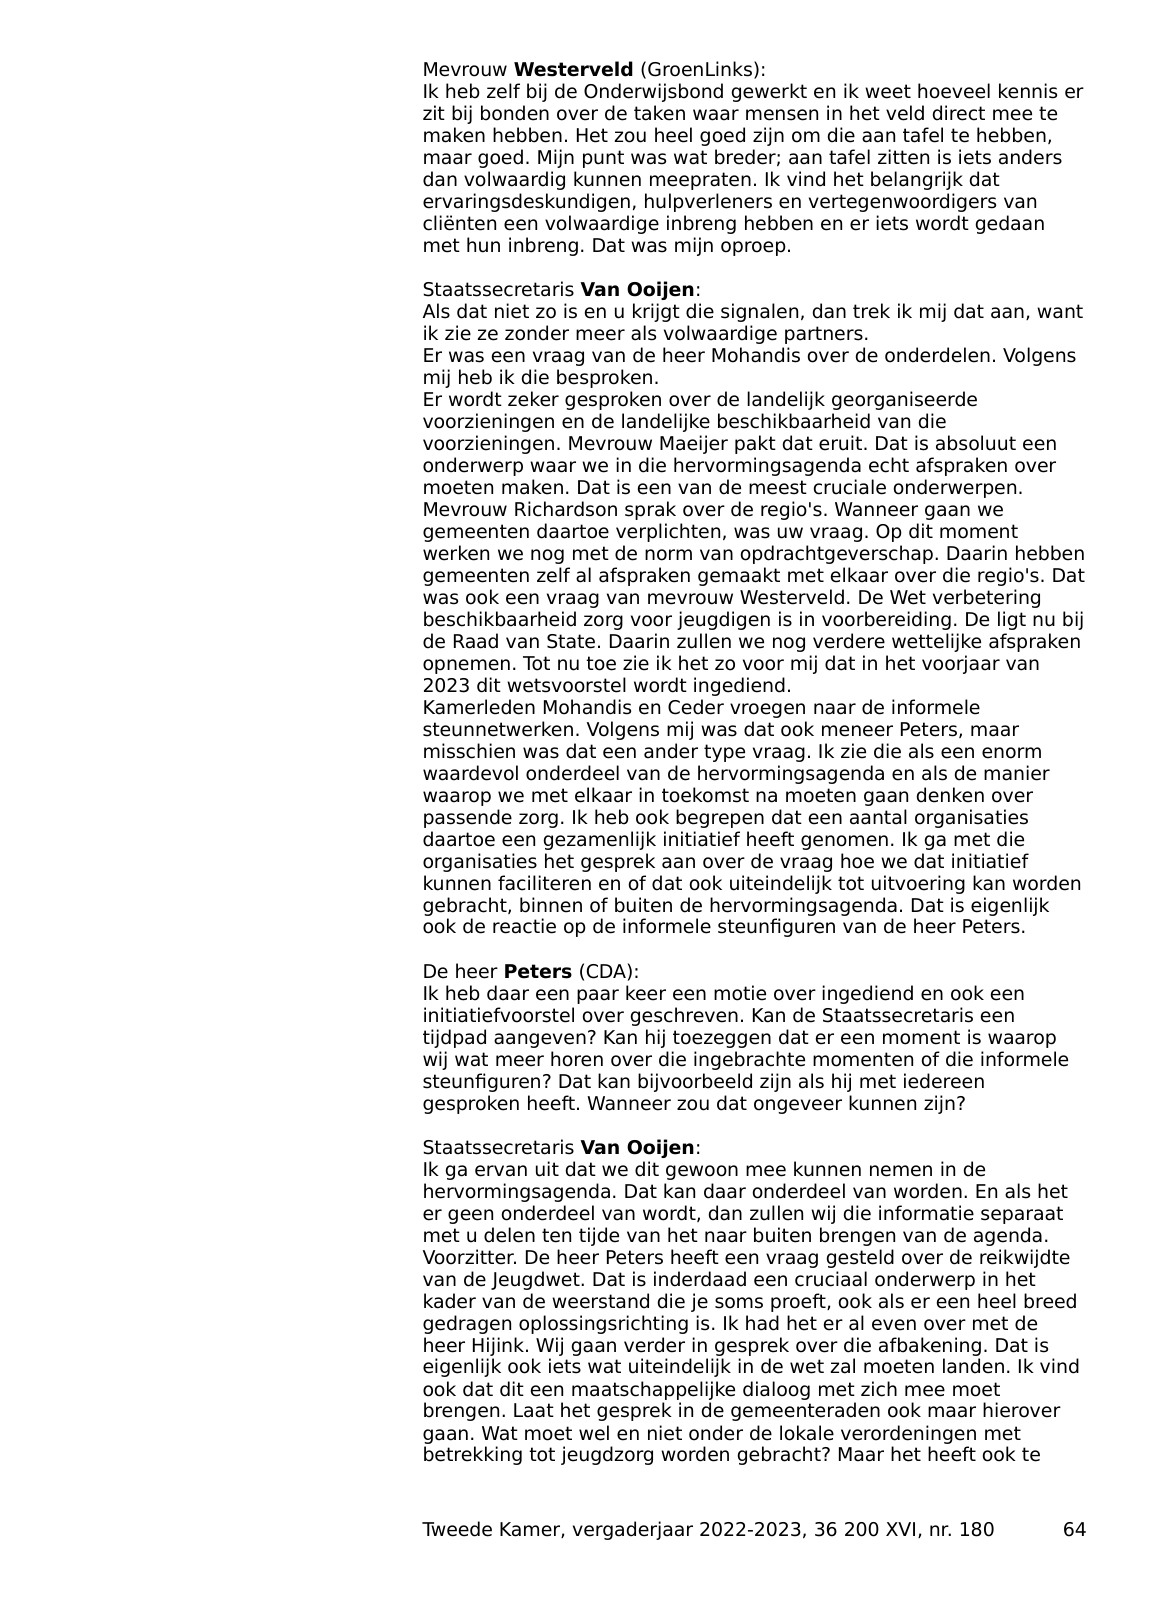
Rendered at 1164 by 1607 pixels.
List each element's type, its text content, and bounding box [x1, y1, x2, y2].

text Staatssecretaris Van Ooijen: [422, 279, 1087, 301]
text Kamerleden Mohandis en Ceder vroegen naar de informele steunnetwerken. Volgens mij was dat ook meneer Peters, maar misschien was dat een ander type vraag. Ik zie die als een enorm waardevol onderdeel van de hervormingsagenda en als de manier waarop we met elkaar in toekomst na moeten gaan denken over passende zorg. Ik heb ook begrepen dat een aantal organisaties daartoe een gezamenlijk initiatief heeft genomen. Ik ga met die organisaties het gesprek aan over de vraag hoe we dat initiatief kunnen faciliteren en of dat ook uiteindelijk tot uitvoering kan worden gebracht, binnen of buiten de hervormingsagenda. Dat is eigenlijk ook de reactie op de informele steunfiguren van de heer Peters. [422, 697, 1087, 938]
text Ik heb daar een paar keer een motie over ingediend en ook een initiatiefvoorstel over geschreven. Kan de Staatssecretaris een tijdpad aangeven? Kan hij toezeggen dat er een moment is waarop wij wat meer horen over die ingebrachte momenten of die informele steunfiguren? Dat kan bijvoorbeeld zijn als hij met iedereen gesproken heeft. Wanneer zou dat ongeveer kunnen zijn? [422, 983, 1087, 1114]
text Er wordt zeker gesproken over de landelijk georganiseerde voorzieningen en de landelijke beschikbaarheid van die voorzieningen. Mevrouw Maeijer pakt dat eruit. Dat is absoluut een onderwerp waar we in die hervormingsagenda echt afspraken over moeten maken. Dat is een van de meest cruciale onderwerpen. [422, 389, 1087, 499]
text Ik heb zelf bij de Onderwijsbond gewerkt en ik weet hoeveel kennis er zit bij bonden over de taken waar mensen in het veld direct mee te maken hebben. Het zou heel goed zijn om die aan tafel te hebben, maar goed. Mijn punt was wat breder; aan tafel zitten is iets anders dan volwaardig kunnen meepraten. Ik vind het belangrijk dat ervaringsdeskundigen, hulpverleners en vertegenwoordigers van cliënten een volwaardige inbreng hebben en er iets wordt gedaan met hun inbreng. Dat was mijn oproep. [422, 81, 1087, 257]
text Voorzitter. De heer Peters heeft een vraag gesteld over de reikwijdte van de Jeugdwet. Dat is inderdaad een cruciaal onderwerp in het kader van de weerstand die je soms proeft, ook als er een heel breed gedragen oplossingsrichting is. Ik had het er al even over met de heer Hijink. Wij gaan verder in gesprek over die afbakening. Dat is eigenlijk ook iets wat uiteindelijk in de wet zal moeten landen. Ik vind ook dat dit een maatschappelijke dialoog met zich mee moet brengen. Laat het gesprek in de gemeenteraden ook maar hierover gaan. Wat moet wel en niet onder de lokale verordeningen met betrekking tot jeugdzorg worden gebracht? Maar het heeft ook te [422, 1247, 1087, 1466]
text Er was een vraag van de heer Mohandis over de onderdelen. Volgens mij heb ik die besproken. [422, 345, 1087, 389]
text De heer Peters (CDA): [422, 961, 1087, 983]
text Mevrouw Richardson sprak over de regio's. Wanneer gaan we gemeenten daartoe verplichten, was uw vraag. Op dit moment werken we nog met de norm van opdrachtgeverschap. Daarin hebben gemeenten zelf al afspraken gemaakt met elkaar over die regio's. Dat was ook een vraag van mevrouw Westerveld. De Wet verbetering beschikbaarheid zorg voor jeugdigen is in voorbereiding. De ligt nu bij de Raad van State. Daarin zullen we nog verdere wettelijke afspraken opnemen. Tot nu toe zie ik het zo voor mij dat in het voorjaar van 2023 dit wetsvoorstel wordt ingediend. [422, 499, 1087, 697]
text Als dat niet zo is en u krijgt die signalen, dan trek ik mij dat aan, want ik zie ze zonder meer als volwaardige partners. [422, 301, 1087, 345]
text Ik ga ervan uit dat we dit gewoon mee kunnen nemen in de hervormingsagenda. Dat kan daar onderdeel van worden. En als het er geen onderdeel van wordt, dan zullen wij die informatie separaat met u delen ten tijde van het naar buiten brengen van de agenda. [422, 1159, 1087, 1247]
text Mevrouw Westerveld (GroenLinks): [422, 59, 1087, 81]
text Staatssecretaris Van Ooijen: [422, 1137, 1087, 1159]
